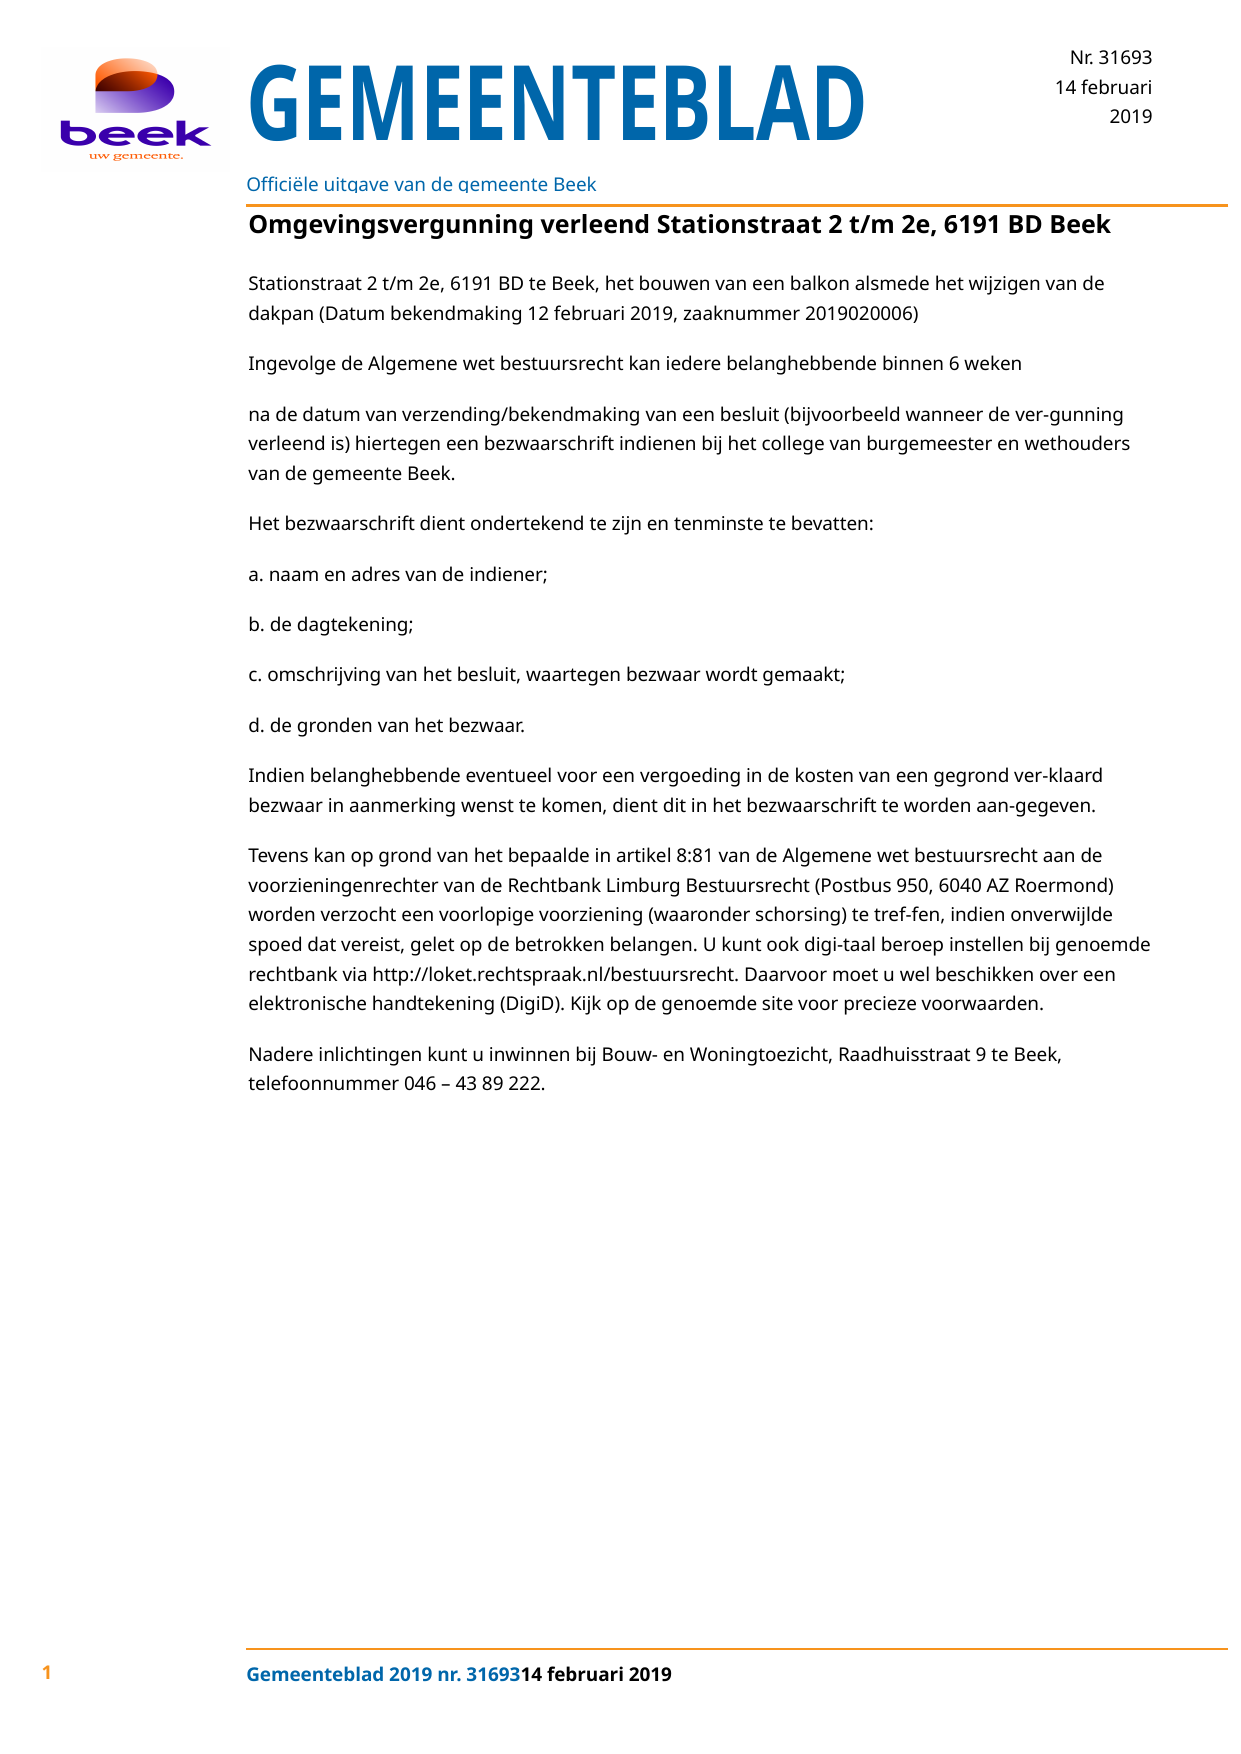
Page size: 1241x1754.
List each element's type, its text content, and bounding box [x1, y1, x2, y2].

text c. omschrijving van het besluit, waartegen bezwaar wordt gemaakt; [248, 662, 1152, 687]
picture [41, 47, 231, 172]
text Nadere inlichtingen kunt u inwinnen bij Bouw- en Woningtoezicht, Raadhuisstraat 9 te Beek, telefoonnummer 046 – 43 89 222. [248, 1041, 1152, 1096]
text Omgevingsvergunning verleend Stationstraat 2 t/m 2e, 6191 BD Beek [248, 207, 1152, 241]
text Ingevolge de Algemene wet bestuursrecht kan iedere belanghebbende binnen 6 weken [248, 350, 1152, 376]
text Stationstraat 2 t/m 2e, 6191 BD te Beek, het bouwen van een balkon alsmede het wijzigen van de dakpan (Datum bekendmaking 12 februari 2019, zaaknummer 2019020006) [248, 270, 1152, 326]
text d. de gronden van het bezwaar. [248, 712, 1152, 738]
text Indien belanghebbende eventueel voor een vergoeding in de kosten van een gegrond ver-klaard bezwaar in aanmerking wenst te komen, dient dit in het bezwaarschrift te worden aan-gegeven. [248, 762, 1152, 818]
text na de datum van verzending/bekendmaking van een besluit (bijvoorbeeld wanneer de ver-gunning verleend is) hiertegen een bezwaarschrift indienen bij het college van burgemeester en wethouders van de gemeente Beek. [248, 401, 1152, 486]
text b. de dagtekening; [248, 611, 1152, 637]
text a. naam en adres van de indiener; [248, 561, 1152, 586]
text Het bezwaarschrift dient ondertekend te zijn en tenminste te bevatten: [248, 510, 1152, 536]
text Tevens kan op grond van het bepaalde in artikel 8:81 van de Algemene wet bestuursrecht aan de voorzieningenrechter van de Rechtbank Limburg Bestuursrecht (Postbus 950, 6040 AZ Roermond) worden verzocht een voorlopige voorziening (waaronder schorsing) te tref-fen, indien onverwijlde spoed dat vereist, gelet op de betrokken belangen. U kunt ook digi-taal beroep instellen bij genoemde rechtbank via http://loket.rechtspraak.nl/bestuursrecht. Daarvoor moet u wel beschikken over een elektronische handtekening (DigiD). Kijk op de genoemde site voor precieze voorwaarden. [248, 842, 1152, 1016]
